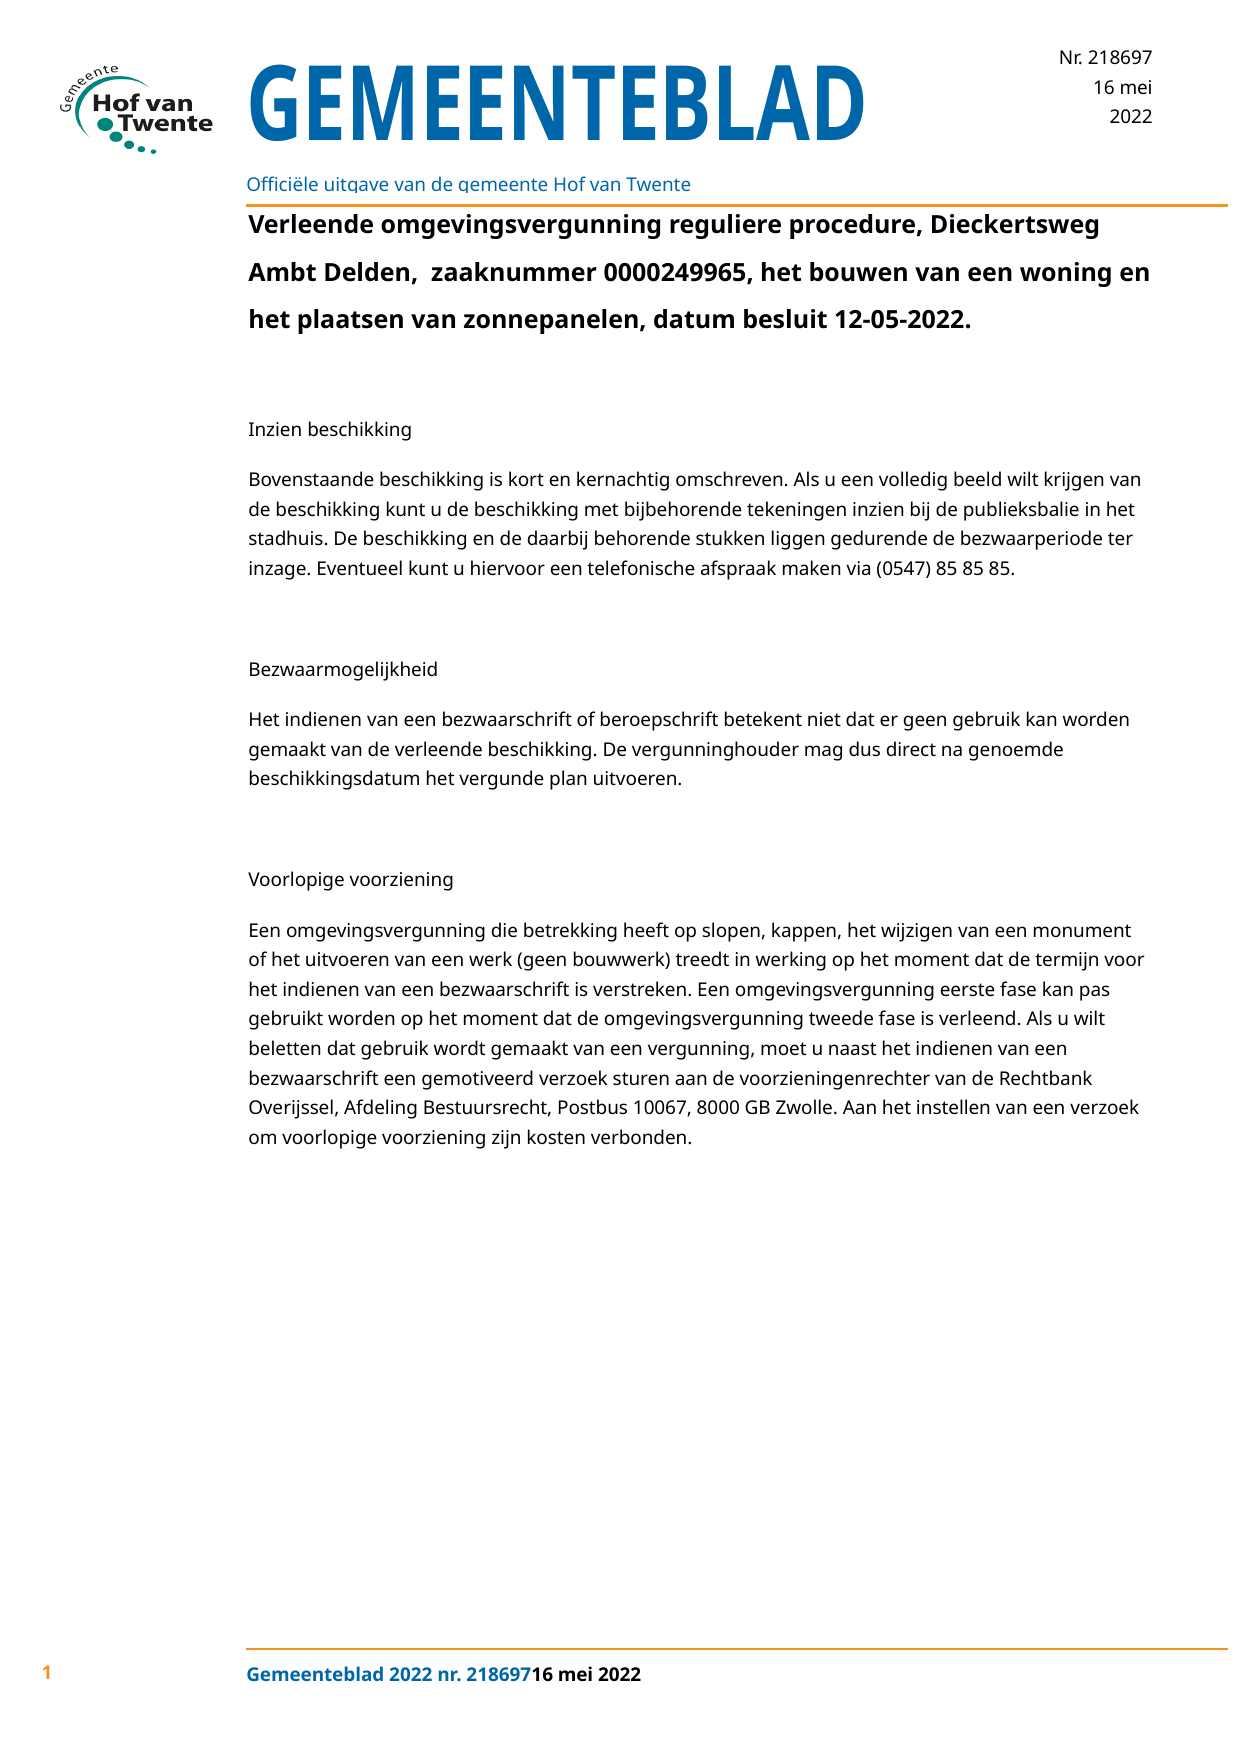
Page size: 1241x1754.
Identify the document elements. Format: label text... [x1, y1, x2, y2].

picture [41, 47, 231, 172]
text Inzien beschikking [248, 416, 1152, 442]
text Bovenstaande beschikking is kort en kernachtig omschreven. Als u een volledig beeld wilt krijgen van de beschikking kunt u de beschikking met bijbehorende tekeningen inzien bij de publieksbalie in het stadhuis. De beschikking en de daarbij behorende stukken liggen gedurende de bezwaarperiode ter inzage. Eventueel kunt u hiervoor een telefonische afspraak maken via (0547) 85 85 85. [248, 466, 1152, 581]
text Het indienen van een bezwaarschrift of beroepschrift betekent niet dat er geen gebruik kan worden gemaakt van de verleende beschikking. De vergunninghouder mag dus direct na genoemde beschikkingsdatum het vergunde plan uitvoeren. [248, 706, 1152, 791]
text Voorlopige voorziening [248, 866, 1152, 892]
text Bezwaarmogelijkheid [248, 656, 1152, 682]
text Verleende omgevingsvergunning reguliere procedure, Dieckertsweg Ambt Delden, zaaknummer 0000249965, het bouwen van een woning en het plaatsen van zonnepanelen, datum besluit 12-05-2022. [248, 207, 1152, 336]
text Een omgevingsvergunning die betrekking heeft op slopen, kappen, het wijzigen van een monument of het uitvoeren van een werk (geen bouwwerk) treedt in werking op het moment dat de termijn voor het indienen van een bezwaarschrift is verstreken. Een omgevingsvergunning eerste fase kan pas gebruikt worden op het moment dat de omgevingsvergunning tweede fase is verleend. Als u wilt beletten dat gebruik wordt gemaakt van een vergunning, moet u naast het indienen van een bezwaarschrift een gemotiveerd verzoek sturen aan de voorzieningenrechter van de Rechtbank Overijssel, Afdeling Bestuursrecht, Postbus 10067, 8000 GB Zwolle. Aan het instellen van een verzoek om voorlopige voorziening zijn kosten verbonden. [248, 917, 1152, 1149]
